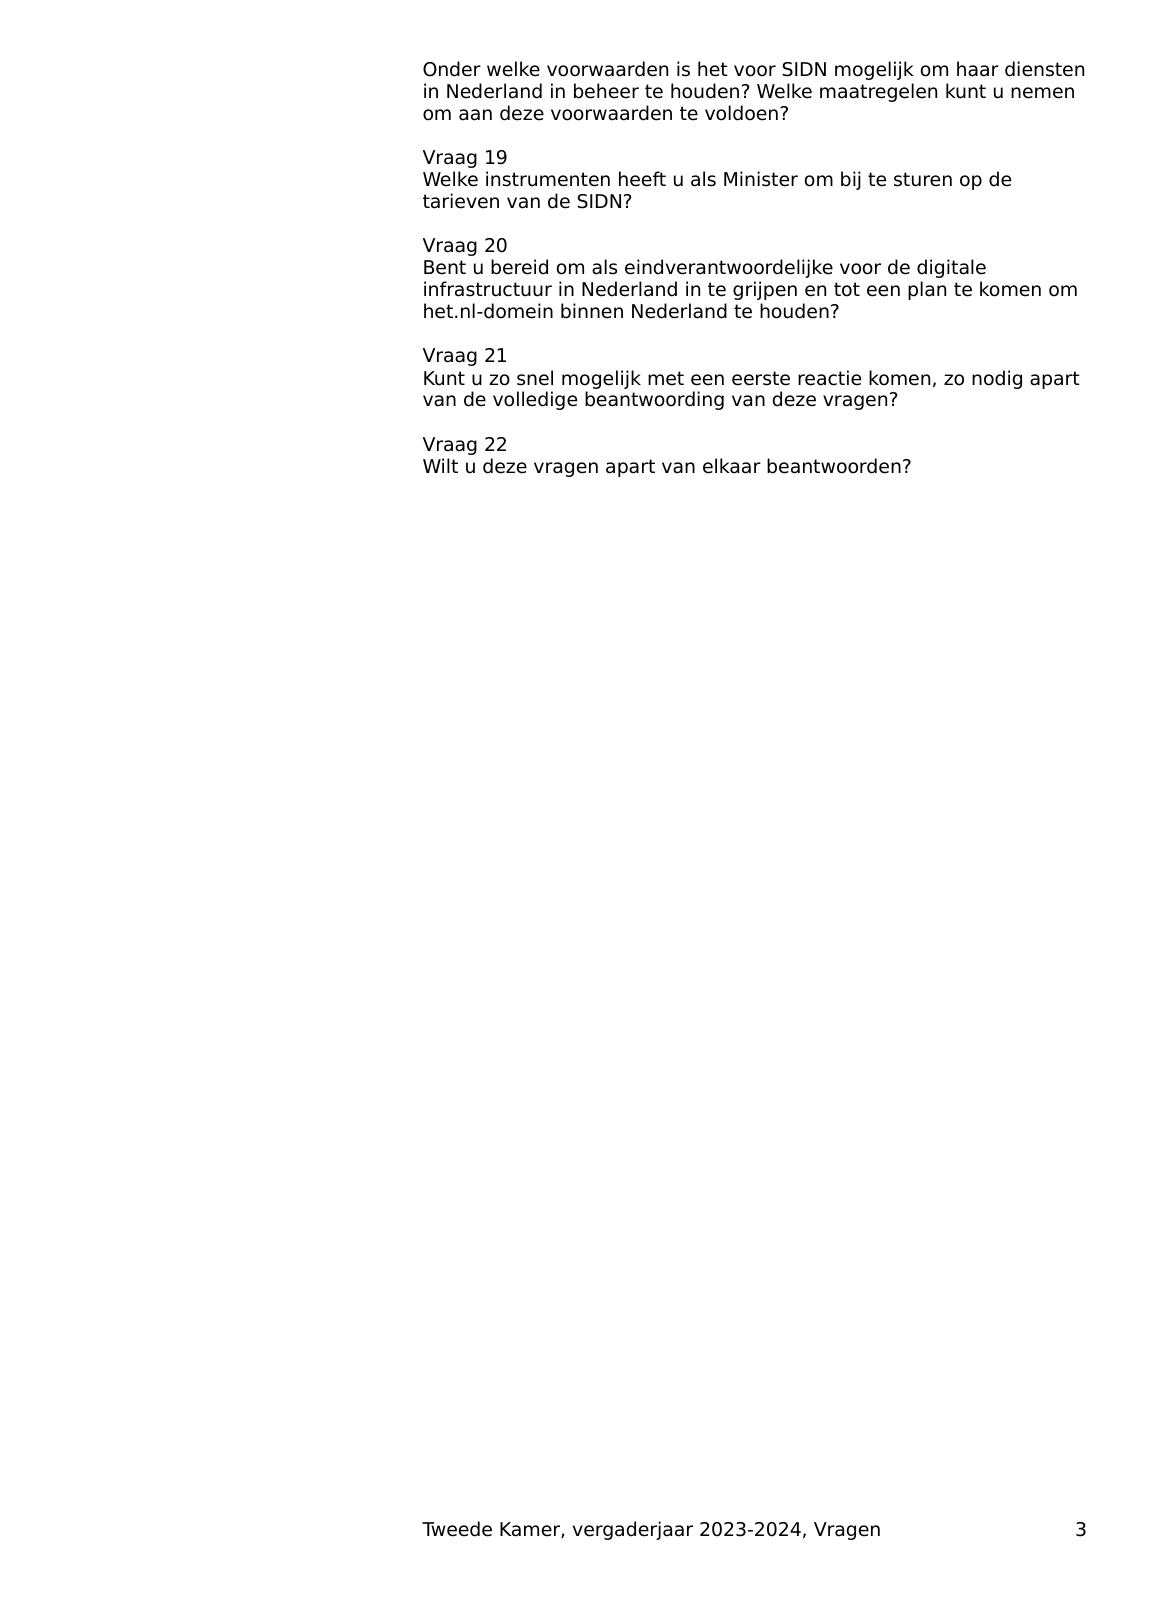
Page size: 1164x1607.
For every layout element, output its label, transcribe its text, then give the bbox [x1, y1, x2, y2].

text Bent u bereid om als eindverantwoordelijke voor de digitale infrastructuur in Nederland in te grijpen en tot een plan te komen om het.nl-domein binnen Nederland te houden? [422, 257, 1087, 323]
text Kunt u zo snel mogelijk met een eerste reactie komen, zo nodig apart van de volledige beantwoording van deze vragen? [422, 367, 1087, 411]
text Vraag 19 [422, 147, 1087, 169]
text Welke instrumenten heeft u als Minister om bij te sturen op de tarieven van de SIDN? [422, 169, 1087, 213]
text Wilt u deze vragen apart van elkaar beantwoorden? [422, 456, 1087, 477]
text Onder welke voorwaarden is het voor SIDN mogelijk om haar diensten in Nederland in beheer te houden? Welke maatregelen kunt u nemen om aan deze voorwaarden te voldoen? [422, 59, 1087, 125]
text Vraag 22 [422, 433, 1087, 456]
text Vraag 20 [422, 235, 1087, 257]
text Vraag 21 [422, 345, 1087, 367]
